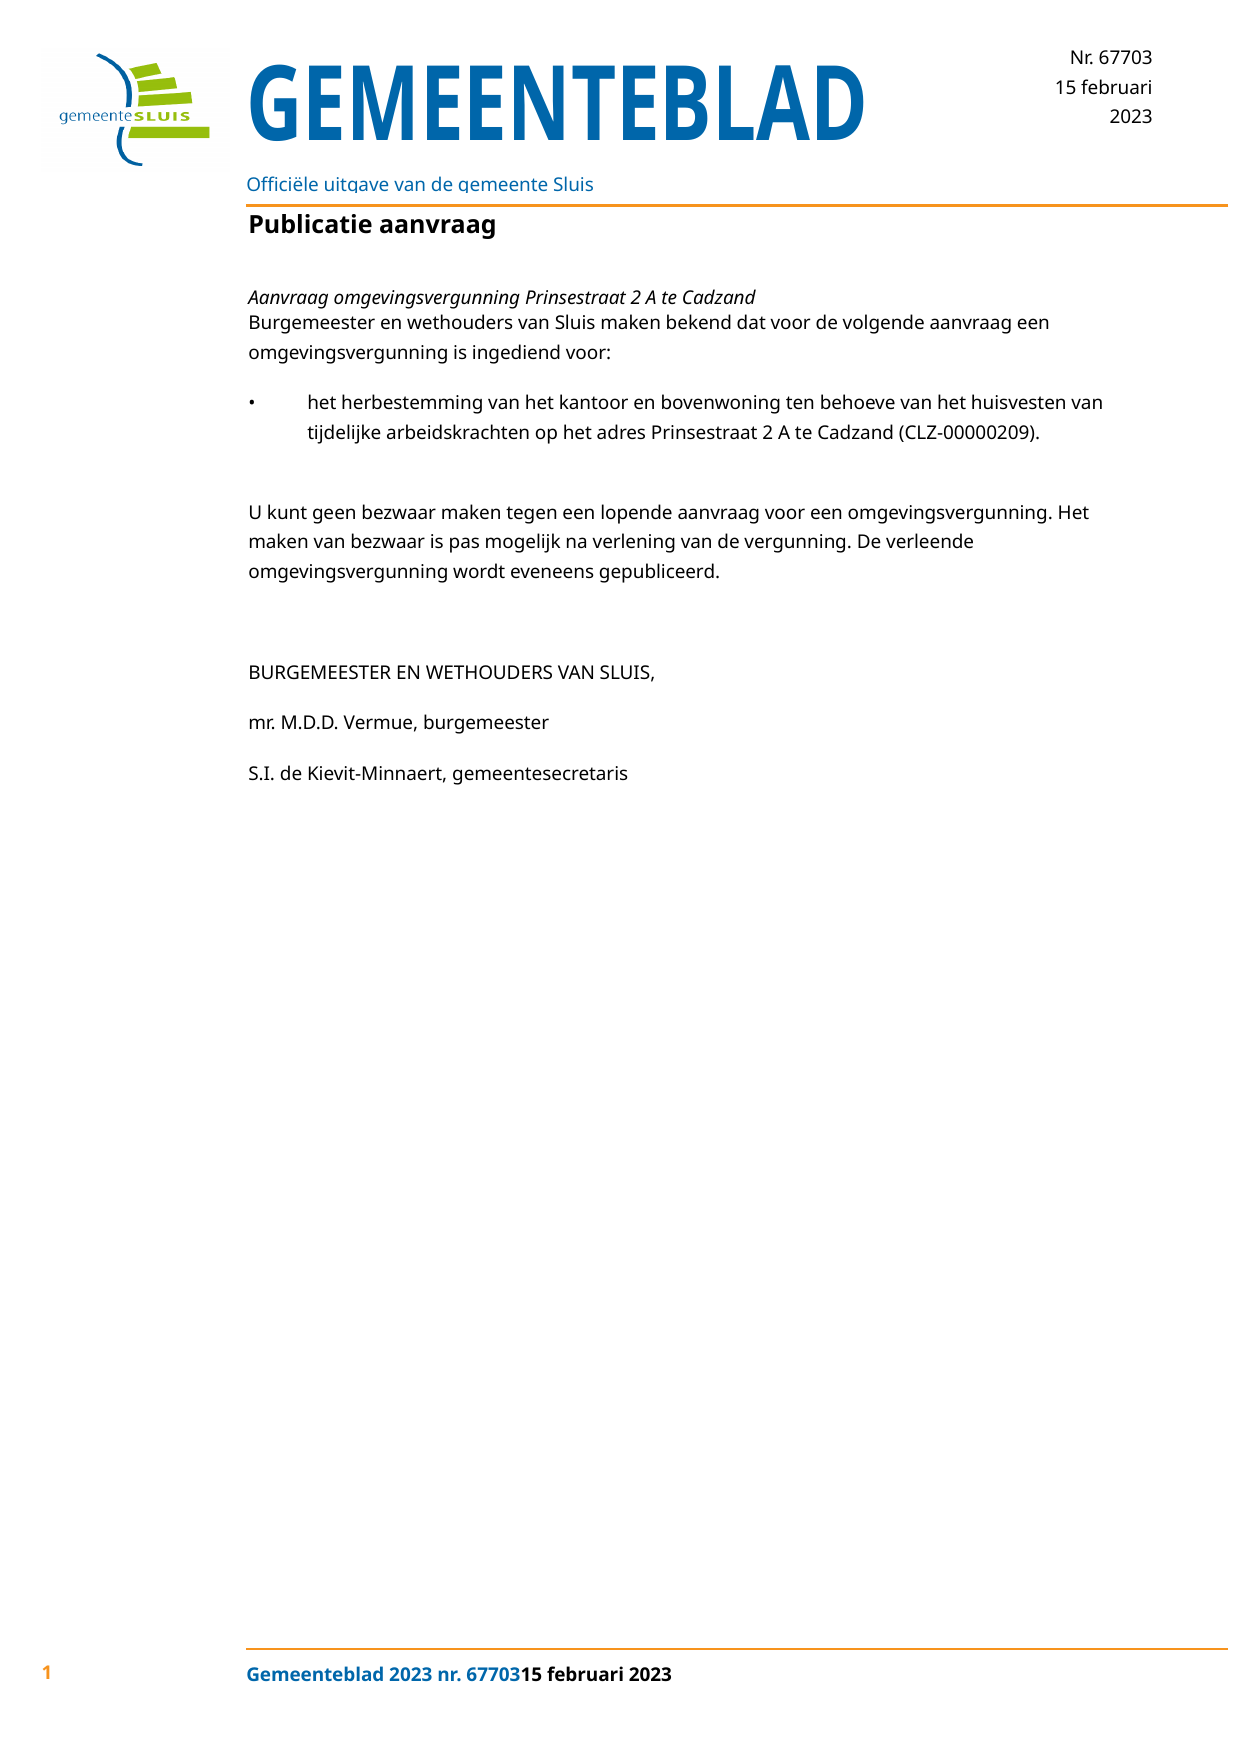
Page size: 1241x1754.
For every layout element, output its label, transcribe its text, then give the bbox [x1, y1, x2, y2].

text Publicatie aanvraag [248, 207, 1152, 241]
text Burgemeester en wethouders van Sluis maken bekend dat voor de volgende aanvraag een omgevingsvergunning is ingediend voor: [248, 309, 1152, 365]
list het herbestemming van het kantoor en bovenwoning ten behoeve van het huisvesten van tijdelijke arbeidskrachten op het adres Prinsestraat 2 A te Cadzand (CLZ-00000209). [248, 389, 1152, 445]
picture [41, 47, 231, 172]
text BURGEMEESTER EN WETHOUDERS VAN SLUIS, [248, 659, 1152, 685]
text U kunt geen bezwaar maken tegen een lopende aanvraag voor een omgevingsvergunning. Het maken van bezwaar is pas mogelijk na verlening van de vergunning. De verleende omgevingsvergunning wordt eveneens gepubliceerd. [248, 499, 1152, 584]
text S.I. de Kievit-Minnaert, gemeentesecretaris [248, 760, 1152, 786]
text Aanvraag omgevingsvergunning Prinsestraat 2 A te Cadzand [248, 284, 1152, 309]
text mr. M.D.D. Vermue, burgemeester [248, 709, 1152, 735]
